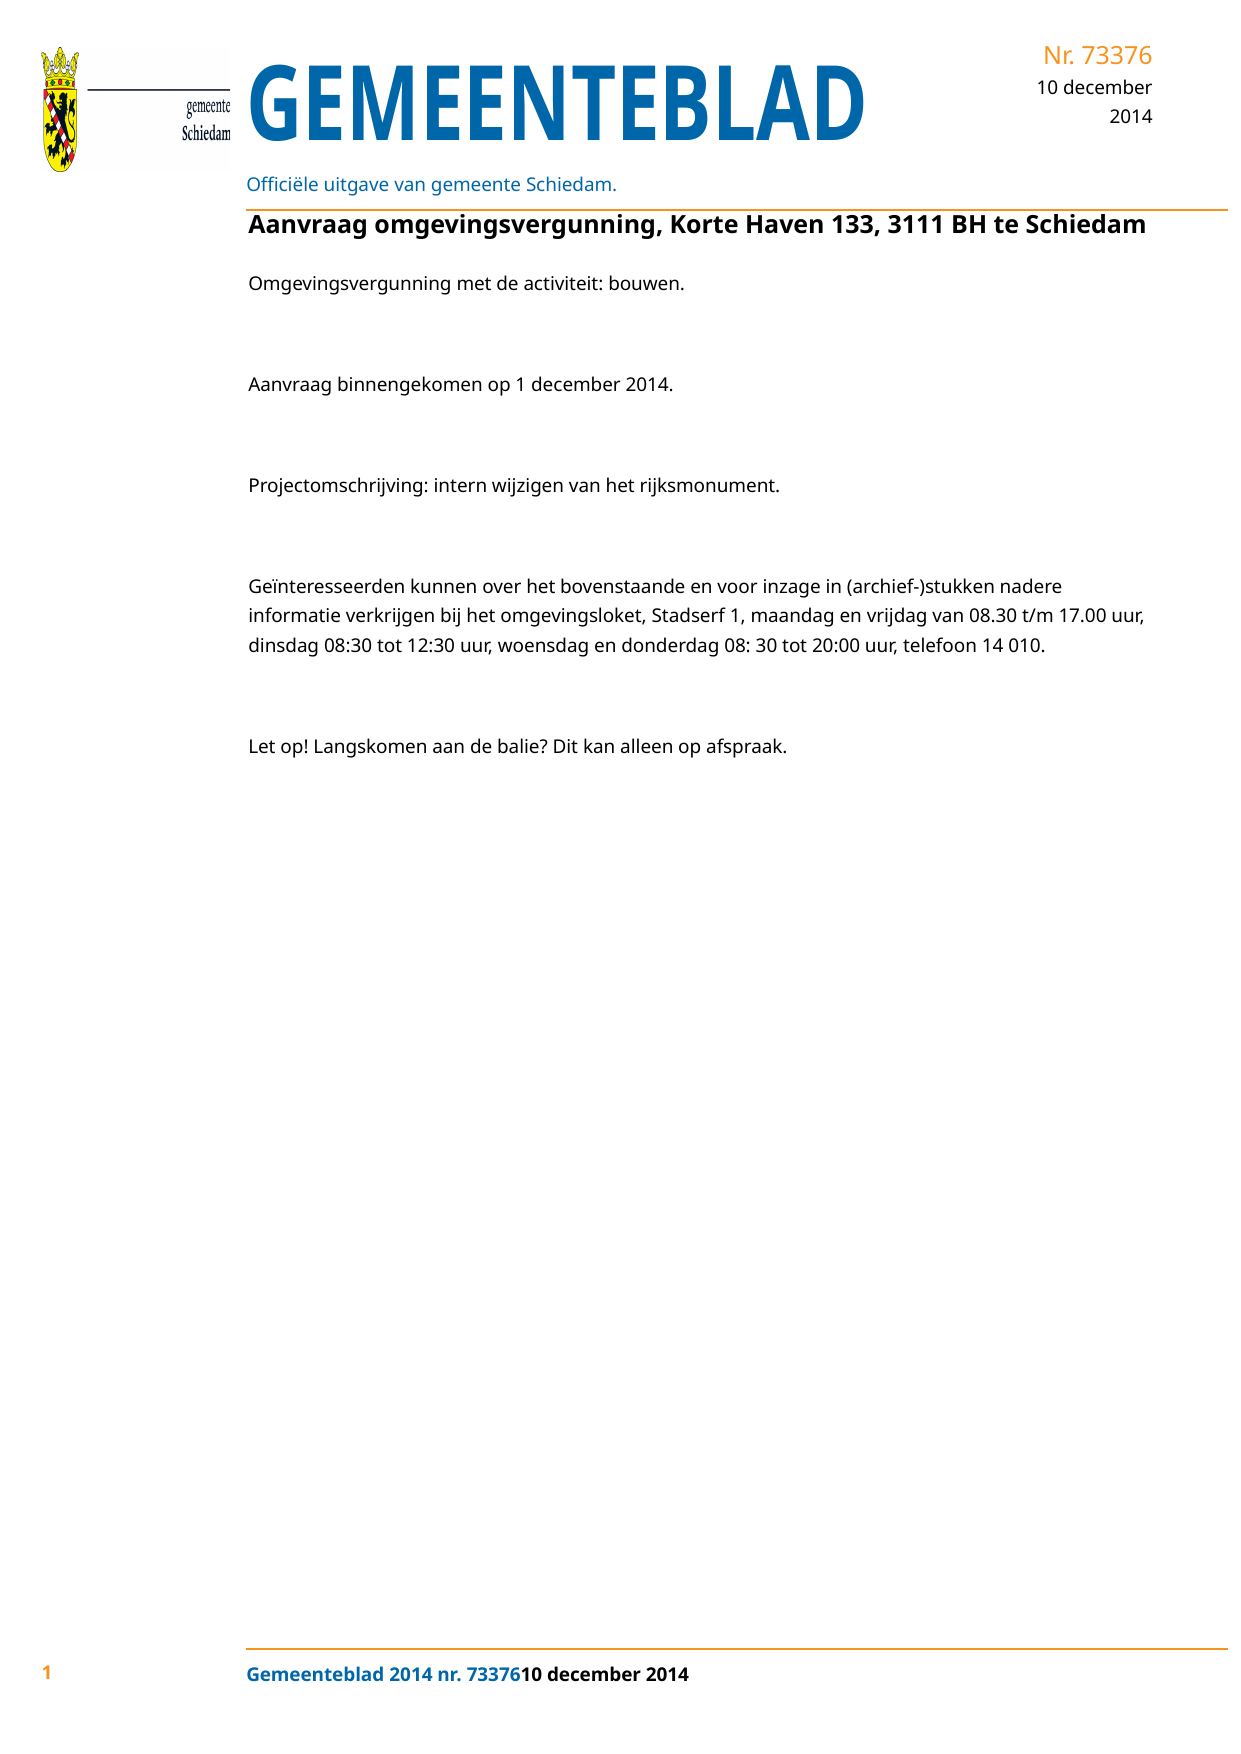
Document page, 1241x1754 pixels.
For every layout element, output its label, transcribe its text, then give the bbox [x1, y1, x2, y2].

text Aanvraag omgevingsvergunning, Korte Haven 133, 3111 BH te Schiedam [248, 211, 1152, 241]
text Aanvraag binnengekomen op 1 december 2014. [248, 371, 1152, 397]
text Let op! Langskomen aan de balie? Dit kan alleen op afspraak. [248, 733, 1152, 758]
picture [41, 47, 231, 172]
text Omgevingsvergunning met de activiteit: bouwen. [248, 270, 1152, 296]
text Geïnteresseerden kunnen over het bovenstaande en voor inzage in (archief-)stukken nadere informatie verkrijgen bij het omgevingsloket, Stadserf 1, maandag en vrijdag van 08.30 t/m 17.00 uur, dinsdag 08:30 tot 12:30 uur, woensdag en donderdag 08: 30 tot 20:00 uur, telefoon 14 010. [248, 573, 1152, 658]
text Projectomschrijving: intern wijzigen van het rijksmonument. [248, 472, 1152, 498]
